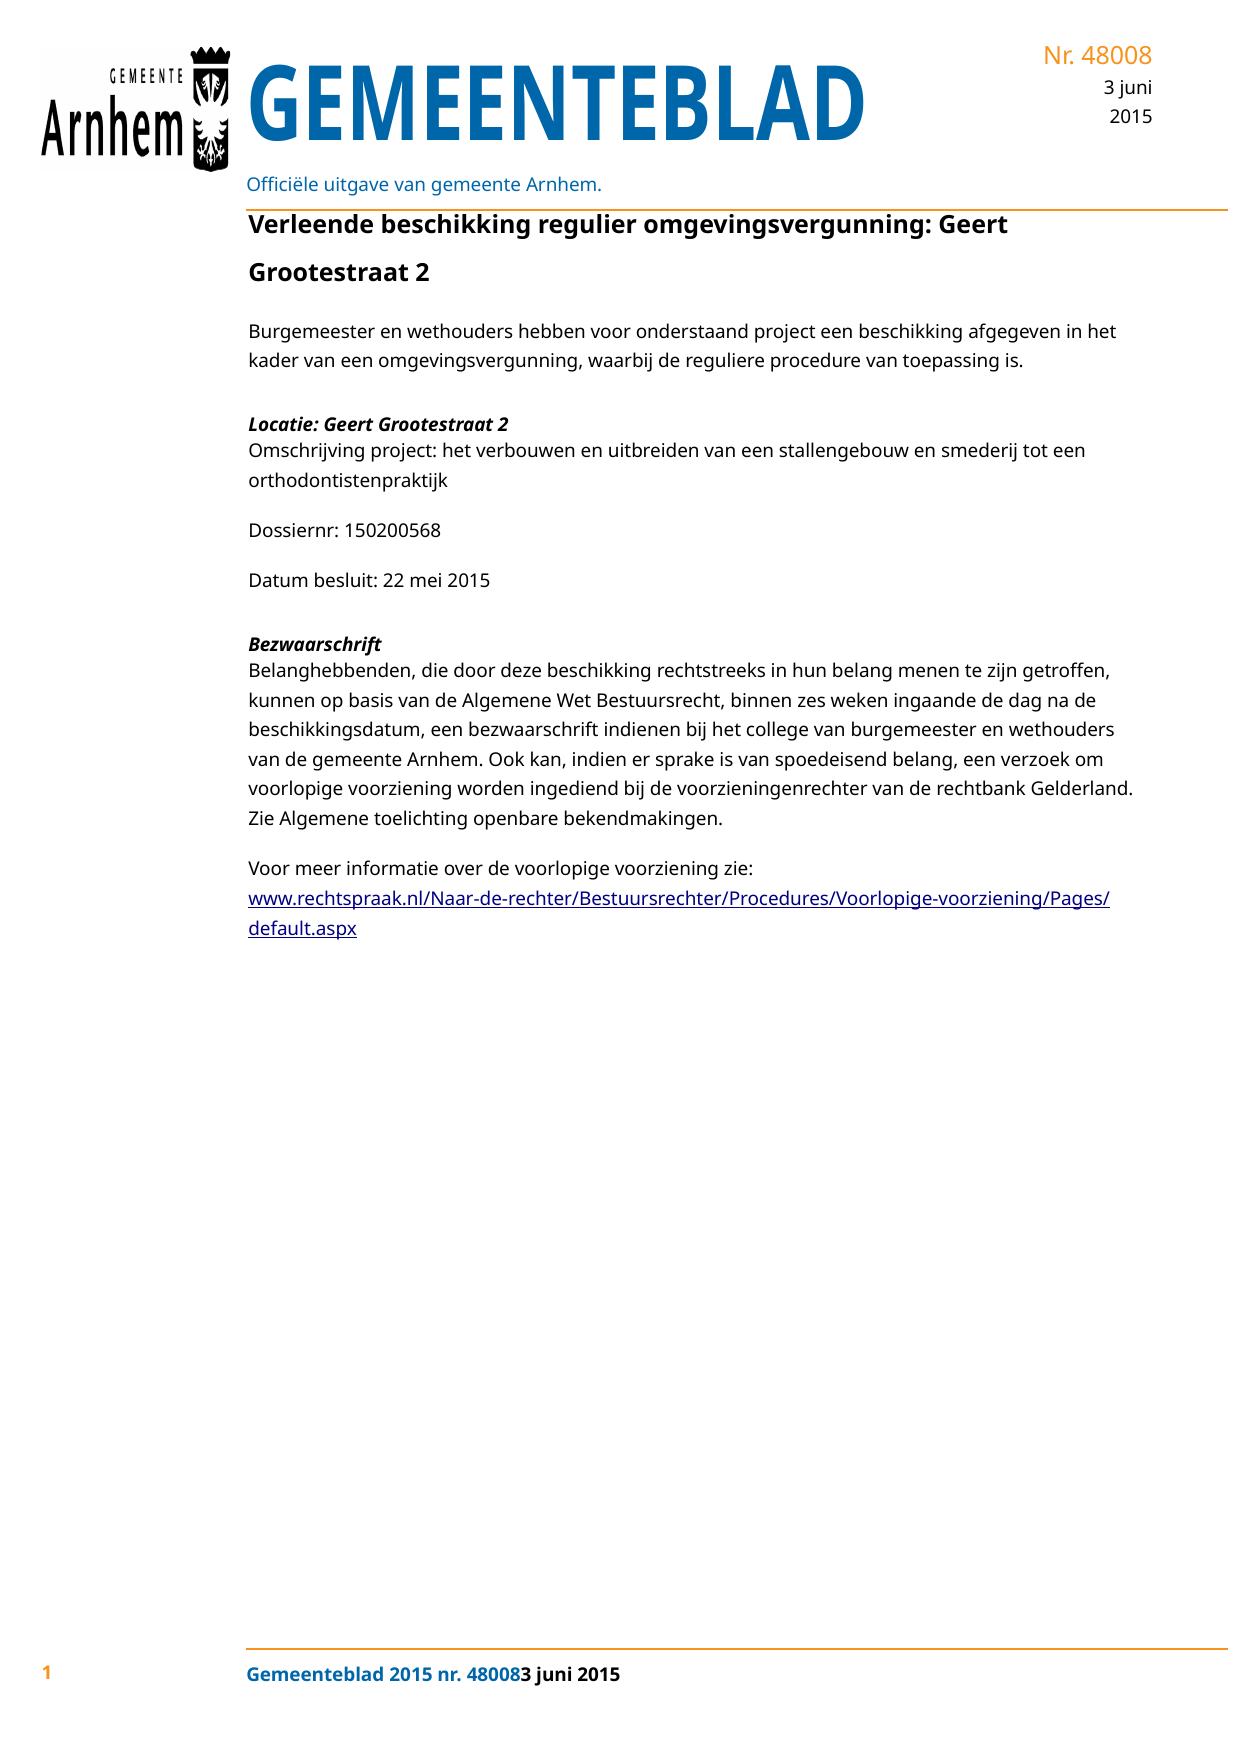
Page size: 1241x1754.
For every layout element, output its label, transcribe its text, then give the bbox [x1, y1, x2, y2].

text Belanghebbenden, die door deze beschikking rechtstreeks in hun belang menen te zijn getroffen, kunnen op basis van de Algemene Wet Bestuursrecht, binnen zes weken ingaande de dag na de beschikkingsdatum, een bezwaarschrift indienen bij het college van burgemeester en wethouders van de gemeente Arnhem. Ook kan, indien er sprake is van spoedeisend belang, een verzoek om voorlopige voorziening worden ingediend bij de voorzieningenrechter van de rechtbank Gelderland. Zie Algemene toelichting openbare bekendmakingen. [248, 657, 1152, 831]
text Voor meer informatie over de voorlopige voorziening zie: www.rechtspraak.nl/Naar-de-rechter/Bestuursrechter/Procedures/Voorlopige-voorziening/Pages/default.aspx [248, 856, 1152, 941]
picture [41, 47, 231, 172]
text Verleende beschikking regulier omgevingsvergunning: Geert Grootestraat 2 [248, 211, 1152, 288]
text Omschrijving project: het verbouwen en uitbreiden van een stallengebouw en smederij tot een orthodontistenpraktijk [248, 437, 1152, 492]
text Bezwaarschrift [248, 632, 1152, 657]
text Burgemeester en wethouders hebben voor onderstaand project een beschikking afgegeven in het kader van een omgevingsvergunning, waarbij de reguliere procedure van toepassing is. [248, 318, 1152, 373]
text Datum besluit: 22 mei 2015 [248, 568, 1152, 593]
text Locatie: Geert Grootestraat 2 [248, 411, 1152, 437]
text Dossiernr: 150200568 [248, 517, 1152, 543]
